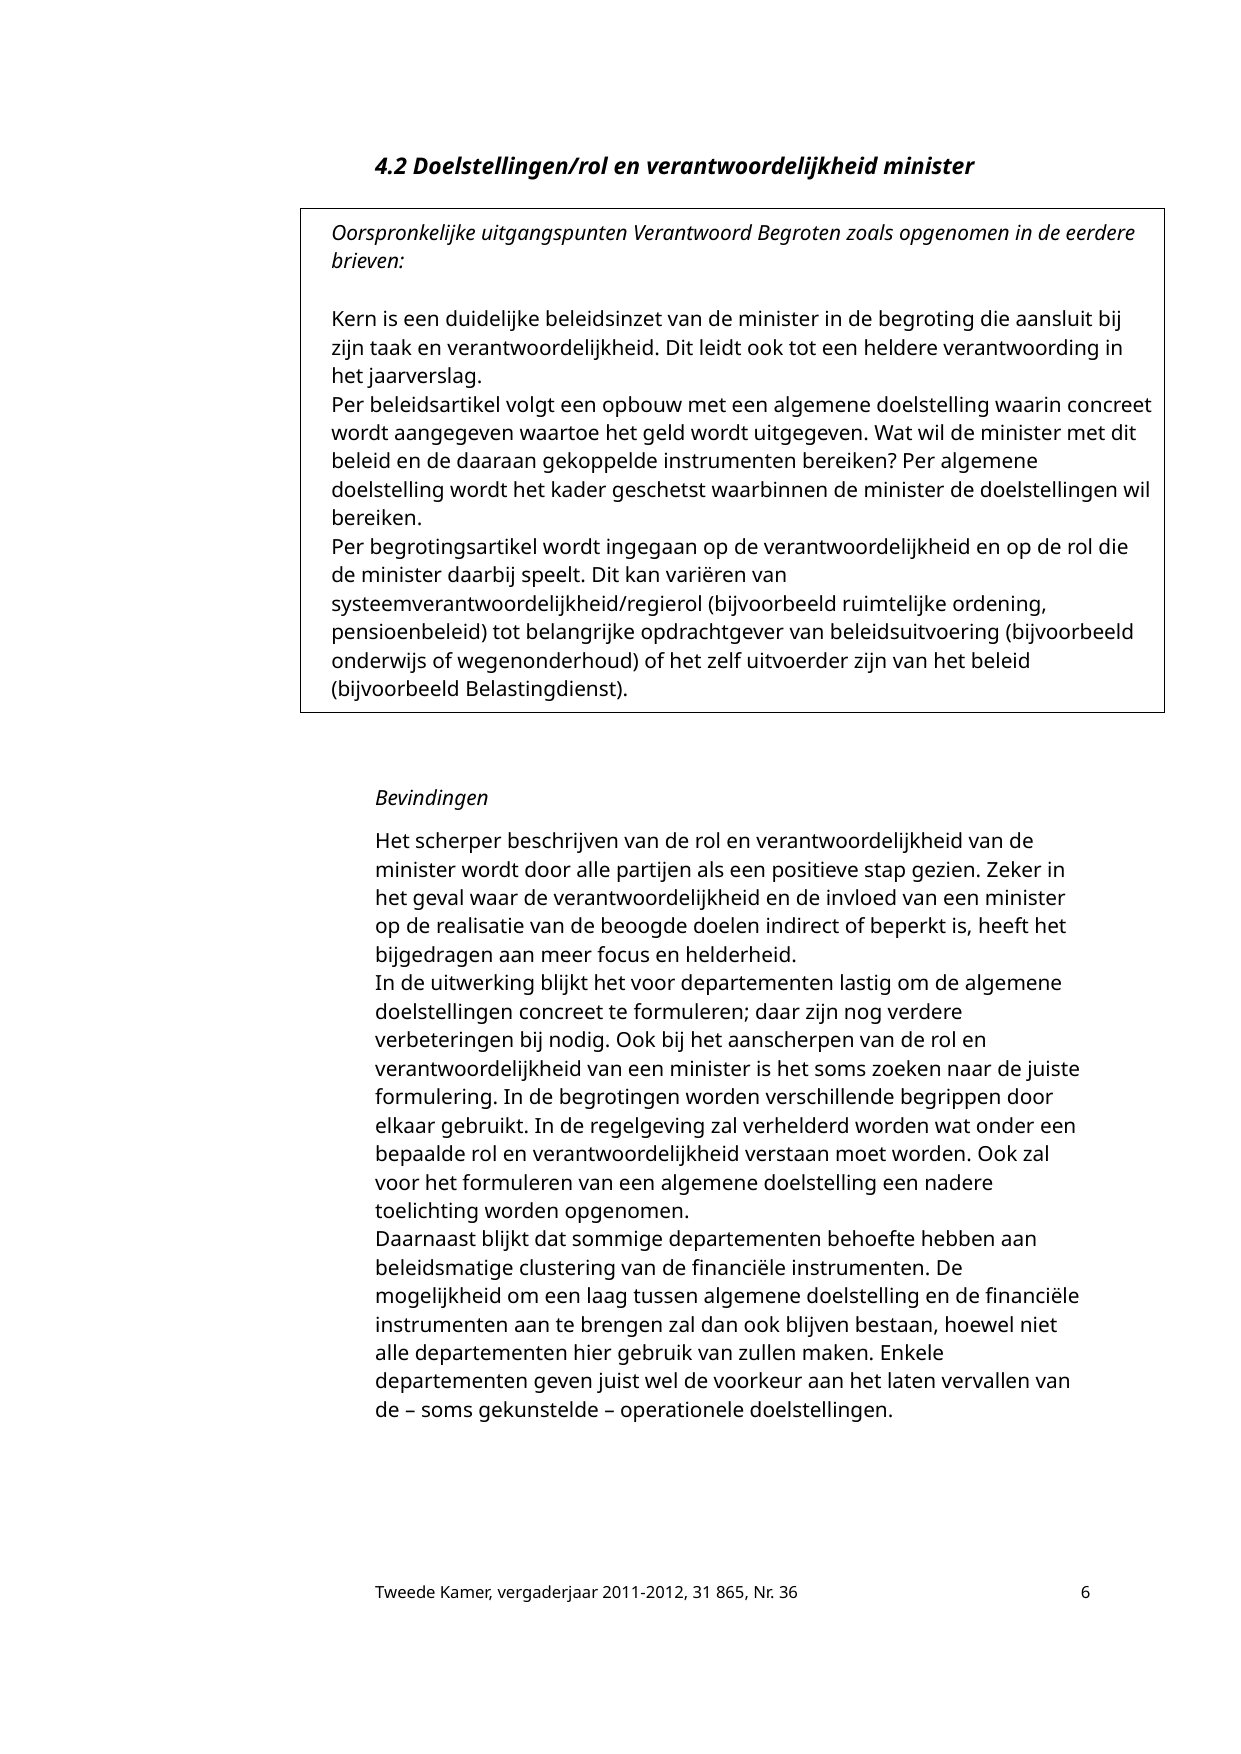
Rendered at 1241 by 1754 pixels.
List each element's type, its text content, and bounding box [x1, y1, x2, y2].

text Per begrotingsartikel wordt ingegaan op de verantwoordelijkheid en op de rol die de minister daarbij speelt. Dit kan variëren van systeemverantwoordelijkheid/regierol (bijvoorbeeld ruimtelijke ordening, pensioenbeleid) tot belangrijke opdrachtgever van beleidsuitvoering (bijvoorbeeld onderwijs of wegenonderhoud) of het zelf uitvoerder zijn van het beleid (bijvoorbeeld Belastingdienst). [331, 532, 1155, 703]
text Kern is een duidelijke beleidsinzet van de minister in de begroting die aansluit bij zijn taak en verantwoordelijkheid. Dit leidt ook tot een heldere verantwoording in het jaarverslag. [331, 304, 1155, 390]
text Per beleidsartikel volgt een opbouw met een algemene doelstelling waarin concreet wordt aangegeven waartoe het geld wordt uitgegeven. Wat wil de minister met dit beleid en de daaraan gekoppelde instrumenten bereiken? Per algemene doelstelling wordt het kader geschetst waarbinnen de minister de doelstellingen wil bereiken. [331, 390, 1155, 532]
text In de uitwerking blijkt het voor departementen lastig om de algemene doelstellingen concreet te formuleren; daar zijn nog verdere verbeteringen bij nodig. Ook bij het aanscherpen van de rol en verantwoordelijkheid van een minister is het soms zoeken naar de juiste formulering. In de begrotingen worden verschillende begrippen door elkaar gebruikt. In de regelgeving zal verhelderd worden wat onder een bepaalde rol en verantwoordelijkheid verstaan moet worden. Ook zal voor het formuleren van een algemene doelstelling een nadere toelichting worden opgenomen. [375, 968, 1090, 1224]
subtitle 4.2 Doelstellingen/rol en verantwoordelijkheid minister [375, 150, 1090, 181]
text Het scherper beschrijven van de rol en verantwoordelijkheid van de minister wordt door alle partijen als een positieve stap gezien. Zeker in het geval waar de verantwoordelijkheid en de invloed van een minister op de realisatie van de beoogde doelen indirect of beperkt is, heeft het bijgedragen aan meer focus en helderheid. [375, 826, 1090, 968]
text Oorspronkelijke uitgangspunten Verantwoord Begroten zoals opgenomen in de eerdere brieven: [331, 218, 1155, 275]
text Daarnaast blijkt dat sommige departementen behoefte hebben aan beleidsmatige clustering van de financiële instrumenten. De mogelijkheid om een laag tussen algemene doelstelling en de financiële instrumenten aan te brengen zal dan ook blijven bestaan, hoewel niet alle departementen hier gebruik van zullen maken. Enkele departementen geven juist wel de voorkeur aan het laten vervallen van de – soms gekunstelde – operationele doelstellingen. [375, 1224, 1090, 1423]
text Bevindingen [375, 783, 1090, 811]
